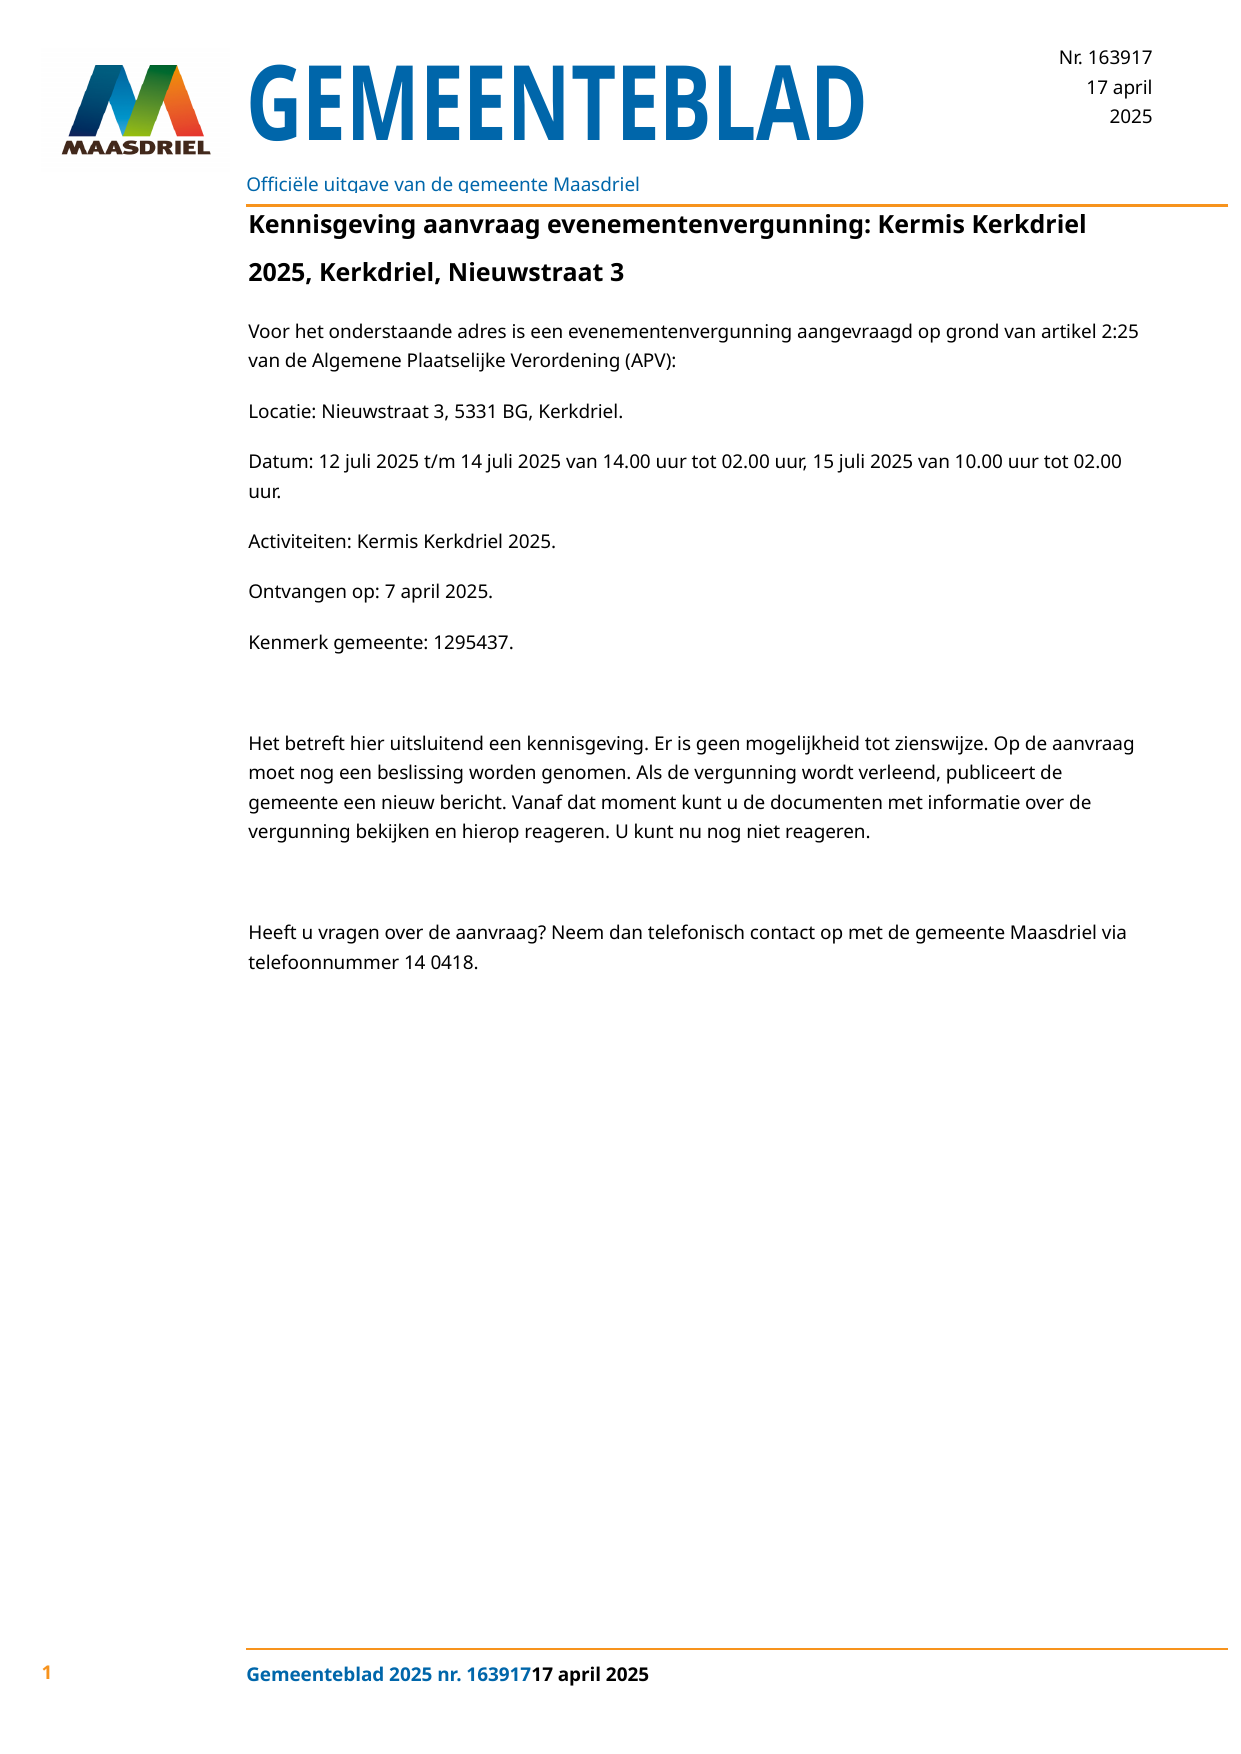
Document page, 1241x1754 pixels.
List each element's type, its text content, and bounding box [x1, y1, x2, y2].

text Kenmerk gemeente: 1295437. [248, 629, 1152, 655]
picture [41, 47, 231, 172]
text Activiteiten: Kermis Kerkdriel 2025. [248, 528, 1152, 554]
text Kennisgeving aanvraag evenementenvergunning: Kermis Kerkdriel 2025, Kerkdriel, Nieuwstraat 3 [248, 207, 1152, 288]
text Het betreft hier uitsluitend een kennisgeving. Er is geen mogelijkheid tot zienswijze. Op de aanvraag moet nog een beslissing worden genomen. Als de vergunning wordt verleend, publiceert de gemeente een nieuw bericht. Vanaf dat moment kunt u de documenten met informatie over de vergunning bekijken en hierop reageren. U kunt nu nog niet reageren. [248, 730, 1152, 844]
text Ontvangen op: 7 april 2025. [248, 579, 1152, 604]
text Voor het onderstaande adres is een evenementenvergunning aangevraagd op grond van artikel 2:25 van de Algemene Plaatselijke Verordening (APV): [248, 318, 1152, 373]
text Locatie: Nieuwstraat 3, 5331 BG, Kerkdriel. [248, 398, 1152, 424]
text Datum: 12 juli 2025 t/m 14 juli 2025 van 14.00 uur tot 02.00 uur, 15 juli 2025 van 10.00 uur tot 02.00 uur. [248, 448, 1152, 504]
text Heeft u vragen over de aanvraag? Neem dan telefonisch contact op met de gemeente Maasdriel via telefoonnummer 14 0418. [248, 919, 1152, 975]
